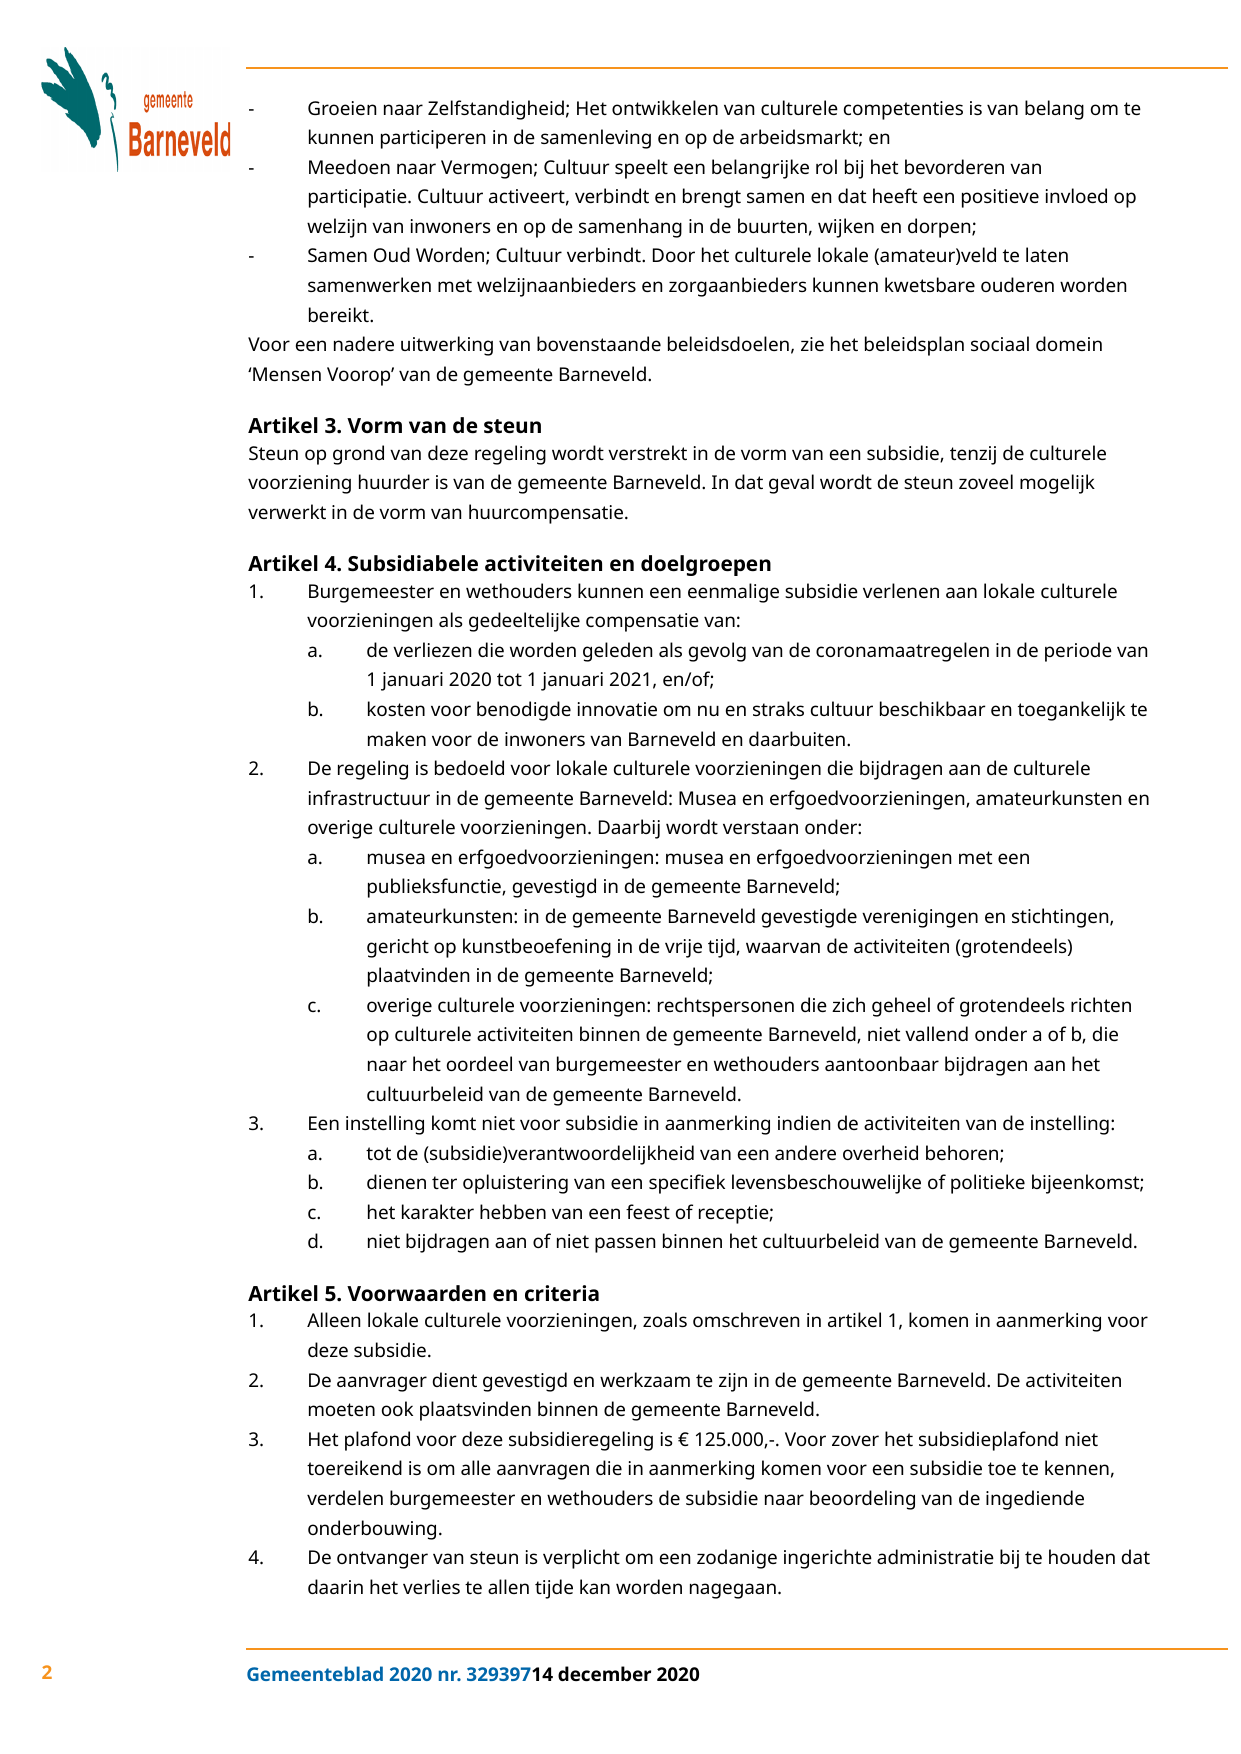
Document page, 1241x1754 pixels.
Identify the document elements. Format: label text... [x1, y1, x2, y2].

text Voor een nadere uitwerking van bovenstaande beleidsdoelen, zie het beleidsplan sociaal domein ‘Mensen Voorop’ van de gemeente Barneveld. [248, 331, 1152, 387]
text Artikel 5. Voorwaarden en criteria [248, 1279, 1152, 1308]
list De ontvanger van steun is verplicht om een zodanige ingerichte administratie bij te houden dat daarin het verlies te allen tijde kan worden nagegaan. [248, 1544, 1152, 1599]
list De regeling is bedoeld voor lokale culturele voorzieningen die bijdragen aan de culturele infrastructuur in de gemeente Barneveld: Musea en erfgoedvoorzieningen, amateurkunsten en overige culturele voorzieningen. Daarbij wordt verstaan onder: [248, 755, 1152, 840]
list Groeien naar Zelfstandigheid; Het ontwikkelen van culturele competenties is van belang om te kunnen participeren in de samenleving en op de arbeidsmarkt; en [248, 95, 1152, 150]
list Samen Oud Worden; Cultuur verbindt. Door het culturele lokale (amateur)veld te laten samenwerken met welzijnaanbieders en zorgaanbieders kunnen kwetsbare ouderen worden bereikt. [248, 243, 1152, 328]
list Een instelling komt niet voor subsidie in aanmerking indien de activiteiten van de instelling: [248, 1110, 1152, 1136]
list dienen ter opluistering van een specifiek levensbeschouwelijke of politieke bijeenkomst; [307, 1169, 1152, 1195]
list kosten voor benodigde innovatie om nu en straks cultuur beschikbaar en toegankelijk te maken voor de inwoners van Barneveld en daarbuiten. [307, 696, 1152, 752]
list overige culturele voorzieningen: rechtspersonen die zich geheel of grotendeels richten op culturele activiteiten binnen de gemeente Barneveld, niet vallend onder a of b, die naar het oordeel van burgemeester en wethouders aantoonbaar bijdragen aan het cultuurbeleid van de gemeente Barneveld. [307, 992, 1152, 1107]
list niet bijdragen aan of niet passen binnen het cultuurbeleid van de gemeente Barneveld. [307, 1229, 1152, 1254]
list tot de (subsidie)verantwoordelijkheid van een andere overheid behoren; [307, 1140, 1152, 1166]
list Alleen lokale culturele voorzieningen, zoals omschreven in artikel 1, komen in aanmerking voor deze subsidie. [248, 1308, 1152, 1363]
list musea en erfgoedvoorzieningen: musea en erfgoedvoorzieningen met een publieksfunctie, gevestigd in de gemeente Barneveld; [307, 844, 1152, 899]
text Artikel 4. Subsidiabele activiteiten en doelgroepen [248, 549, 1152, 578]
text Artikel 3. Vorm van de steun [248, 411, 1152, 440]
list de verliezen die worden geleden als gevolg van de coronamaatregelen in de periode van 1 januari 2020 tot 1 januari 2021, en/of; [307, 637, 1152, 692]
list Meedoen naar Vermogen; Cultuur speelt een belangrijke rol bij het bevorderen van participatie. Cultuur activeert, verbindt en brengt samen en dat heeft een positieve invloed op welzijn van inwoners en op de samenhang in de buurten, wijken en dorpen; [248, 154, 1152, 239]
list Het plafond voor deze subsidieregeling is € 125.000,-. Voor zover het subsidieplafond niet toereikend is om alle aanvragen die in aanmerking komen voor een subsidie toe te kennen, verdelen burgemeester en wethouders de subsidie naar beoordeling van de ingediende onderbouwing. [248, 1426, 1152, 1540]
text Steun op grond van deze regeling wordt verstrekt in de vorm van een subsidie, tenzij de culturele voorziening huurder is van de gemeente Barneveld. In dat geval wordt de steun zoveel mogelijk verwerkt in de vorm van huurcompensatie. [248, 440, 1152, 525]
list amateurkunsten: in de gemeente Barneveld gevestigde verenigingen en stichtingen, gericht op kunstbeoefening in de vrije tijd, waarvan de activiteiten (grotendeels) plaatvinden in de gemeente Barneveld; [307, 903, 1152, 988]
list De aanvrager dient gevestigd en werkzaam te zijn in de gemeente Barneveld. De activiteiten moeten ook plaatsvinden binnen de gemeente Barneveld. [248, 1367, 1152, 1422]
list Burgemeester en wethouders kunnen een eenmalige subsidie verlenen aan lokale culturele voorzieningen als gedeeltelijke compensatie van: [248, 578, 1152, 633]
picture [41, 47, 231, 172]
list het karakter hebben van een feest of receptie; [307, 1199, 1152, 1225]
